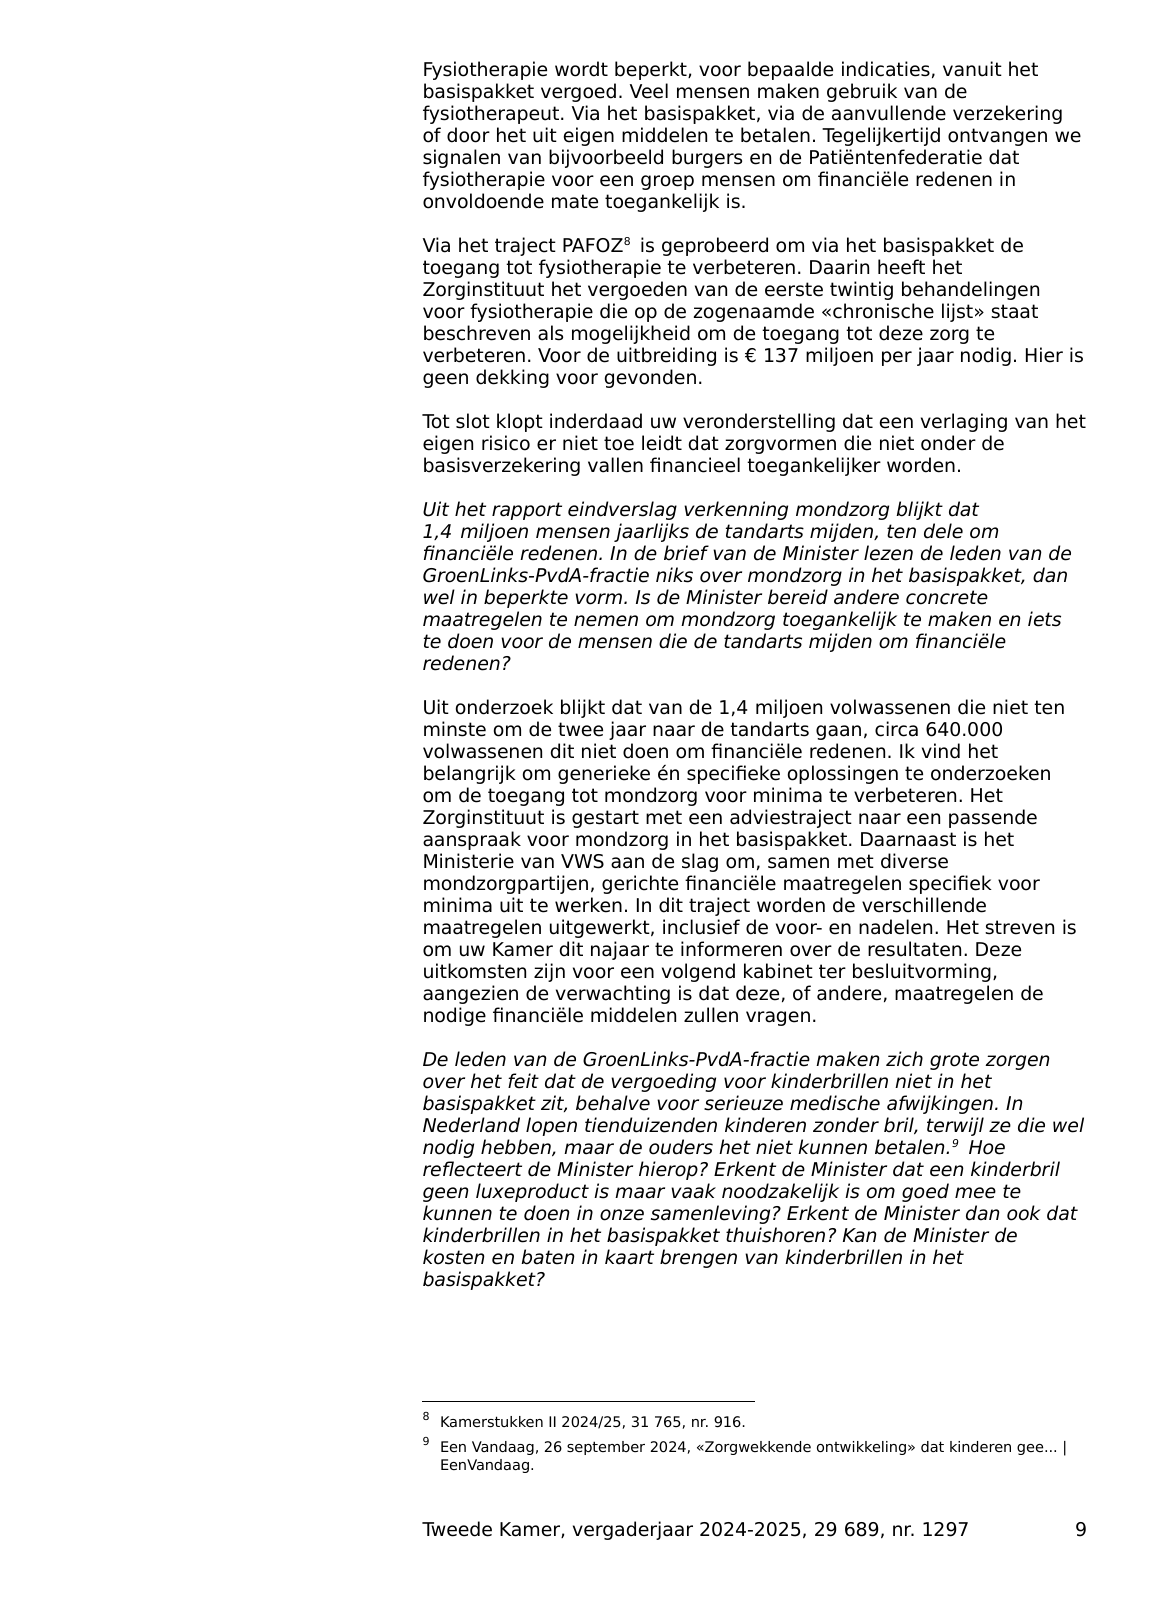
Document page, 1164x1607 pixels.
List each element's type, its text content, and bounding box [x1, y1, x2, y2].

text De leden van de GroenLinks-PvdA-fractie maken zich grote zorgen over het feit dat de vergoeding voor kinderbrillen niet in het basispakket zit, behalve voor serieuze medische afwijkingen. In Nederland lopen tienduizenden kinderen zonder bril, terwijl ze die wel nodig hebben, maar de ouders het niet kunnen betalen. Hoe reflecteert de Minister hierop? Erkent de Minister dat een kinderbril geen luxeproduct is maar vaak noodzakelijk is om goed mee te kunnen te doen in onze samenleving? Erkent de Minister dan ook dat kinderbrillen in het basispakket thuishoren? Kan de Minister de kosten en baten in kaart brengen van kinderbrillen in het basispakket? [422, 1049, 1087, 1291]
text Uit het rapport eindverslag verkenning mondzorg blijkt dat 1,4 miljoen mensen jaarlijks de tandarts mijden, ten dele om financiële redenen. In de brief van de Minister lezen de leden van de GroenLinks-PvdA-fractie niks over mondzorg in het basispakket, dan wel in beperkte vorm. Is de Minister bereid andere concrete maatregelen te nemen om mondzorg toegankelijk te maken en iets te doen voor de mensen die de tandarts mijden om financiële redenen? [422, 499, 1087, 675]
text Fysiotherapie wordt beperkt, voor bepaalde indicaties, vanuit het basispakket vergoed. Veel mensen maken gebruik van de fysiotherapeut. Via het basispakket, via de aanvullende verzekering of door het uit eigen middelen te betalen. Tegelijkertijd ontvangen we signalen van bijvoorbeeld burgers en de Patiëntenfederatie dat fysiotherapie voor een groep mensen om financiële redenen in onvoldoende mate toegankelijk is. [422, 59, 1087, 213]
text Kamerstukken II 2024/25, 31 765, nr. 916. [422, 1410, 1087, 1432]
text Tot slot klopt inderdaad uw veronderstelling dat een verlaging van het eigen risico er niet toe leidt dat zorgvormen die niet onder de basisverzekering vallen financieel toegankelijker worden. [422, 411, 1087, 477]
text Uit onderzoek blijkt dat van de 1,4 miljoen volwassenen die niet ten minste om de twee jaar naar de tandarts gaan, circa 640.000 volwassenen dit niet doen om financiële redenen. Ik vind het belangrijk om generieke én specifieke oplossingen te onderzoeken om de toegang tot mondzorg voor minima te verbeteren. Het Zorginstituut is gestart met een adviestraject naar een passende aanspraak voor mondzorg in het basispakket. Daarnaast is het Ministerie van VWS aan de slag om, samen met diverse mondzorgpartijen, gerichte financiële maatregelen specifiek voor minima uit te werken. In dit traject worden de verschillende maatregelen uitgewerkt, inclusief de voor- en nadelen. Het streven is om uw Kamer dit najaar te informeren over de resultaten. Deze uitkomsten zijn voor een volgend kabinet ter besluitvorming, aangezien de verwachting is dat deze, of andere, maatregelen de nodige financiële middelen zullen vragen. [422, 697, 1087, 1027]
text Een Vandaag, 26 september 2024, «Zorgwekkende ontwikkeling» dat kinderen gee... | EenVandaag. [422, 1435, 1087, 1474]
text Via het traject PAFOZ is geprobeerd om via het basispakket de toegang tot fysiotherapie te verbeteren. Daarin heeft het Zorginstituut het vergoeden van de eerste twintig behandelingen voor fysiotherapie die op de zogenaamde «chronische lijst» staat beschreven als mogelijkheid om de toegang tot deze zorg te verbeteren. Voor de uitbreiding is € 137 miljoen per jaar nodig. Hier is geen dekking voor gevonden. [422, 235, 1087, 389]
